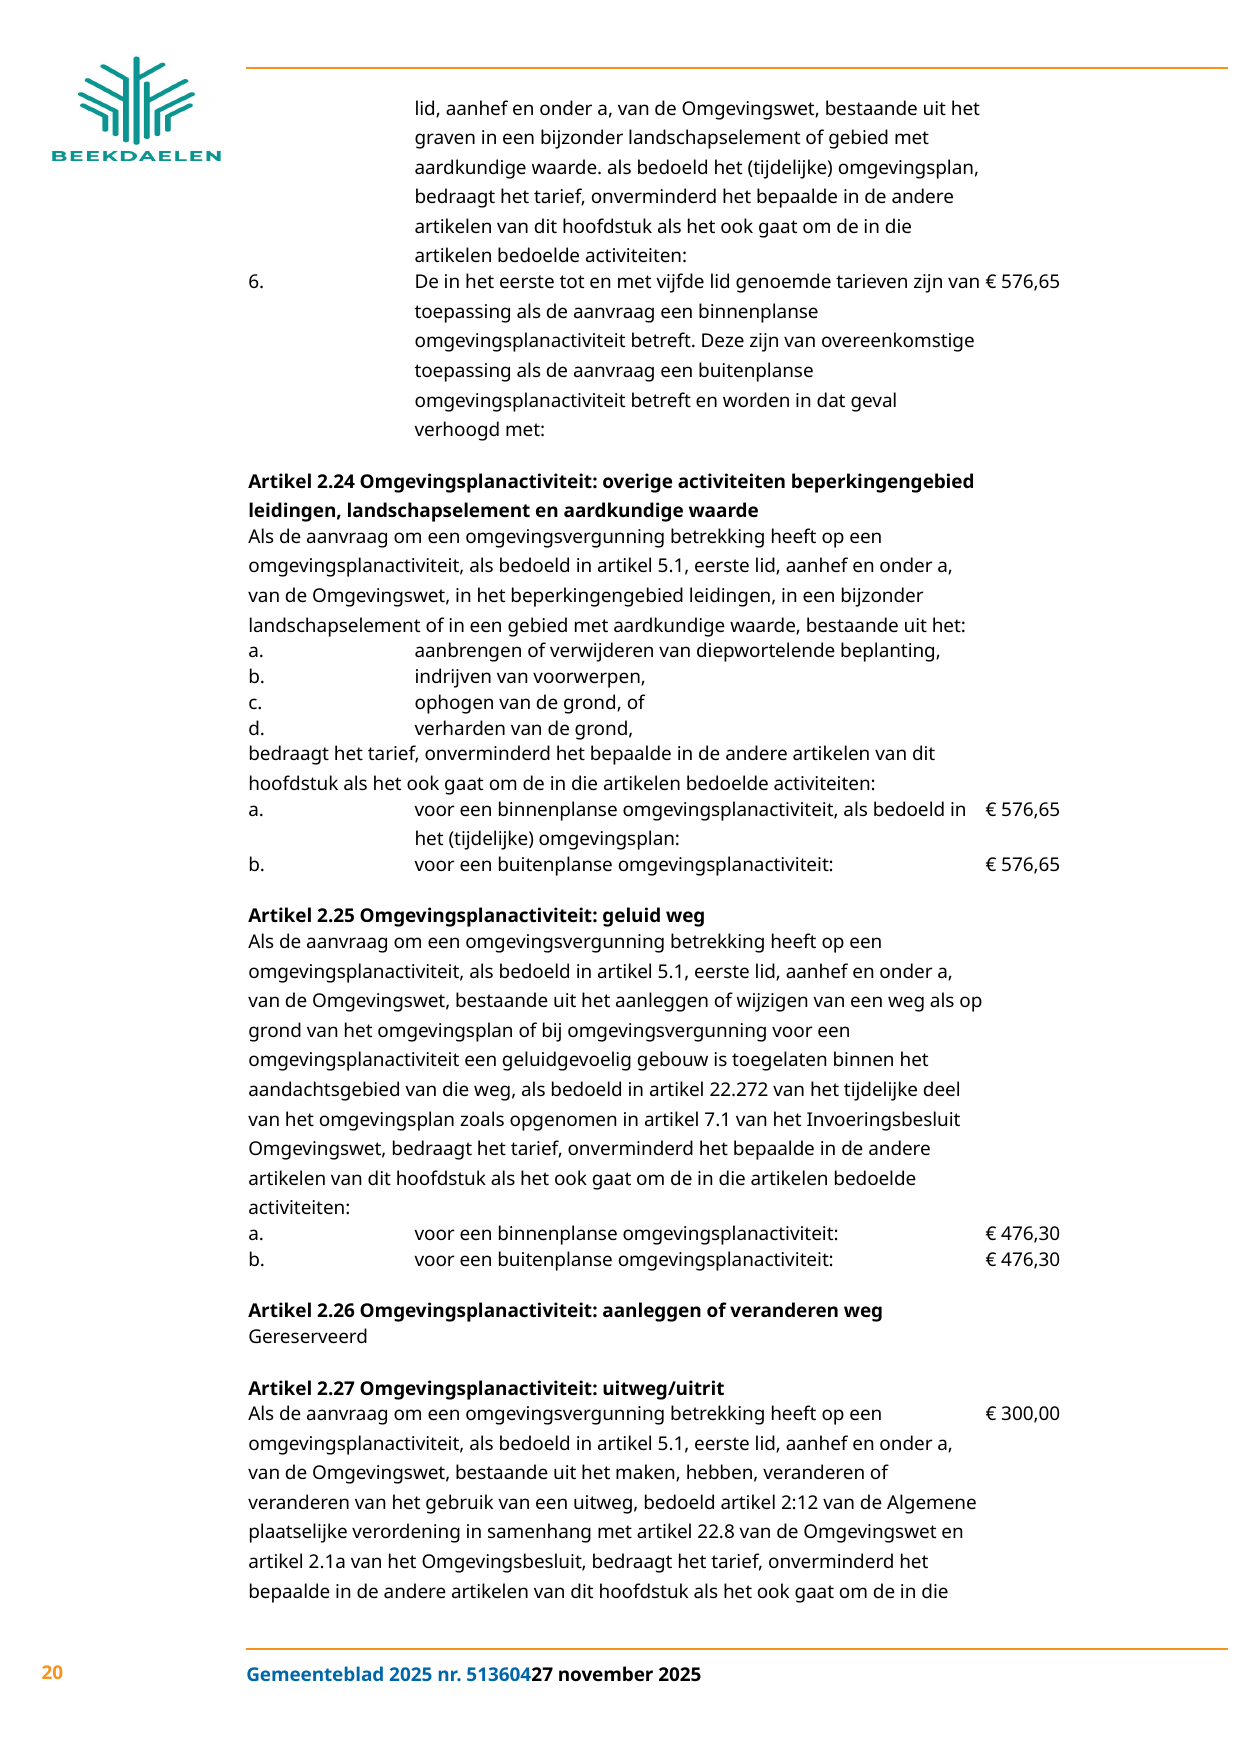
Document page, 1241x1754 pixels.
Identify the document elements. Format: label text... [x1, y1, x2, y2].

table_cell Als de aanvraag om een omgevingsvergunning betrekking heeft op een omgevingsplanactiviteit, als bedoeld in artikel 5.1, eerste lid, aanhef en onder a, van de Omgevingswet, in het beperkingengebied leidingen, in een bijzonder landschapselement of in een gebied met aardkundige waarde, bestaande uit het: [248, 523, 985, 638]
table_cell De in het eerste tot en met vijfde lid genoemde tarieven zijn van toepassing als de aanvraag een binnenplanse omgevingsplanactiviteit betreft. Deze zijn van overeenkomstige toepassing als de aanvraag een buitenplanse omgevingsplanactiviteit betreft en worden in dat geval verhoogd met: [414, 269, 985, 442]
table_cell [985, 663, 1152, 689]
table_cell [985, 903, 1152, 928]
table_cell € 476,30 [985, 1246, 1152, 1272]
table_cell [985, 741, 1152, 796]
table_cell c. [248, 689, 414, 715]
table_cell € 576,65 [985, 851, 1152, 877]
table_cell [985, 689, 1152, 715]
table_cell [985, 1375, 1152, 1400]
table_cell voor een binnenplanse omgevingsplanactiviteit: [414, 1220, 985, 1246]
table_cell voor een buitenplanse omgevingsplanactiviteit: [414, 851, 985, 877]
table_cell € 576,65 [985, 796, 1152, 851]
table_cell aanbrengen of verwijderen van diepwortelende beplanting, [414, 638, 985, 663]
table_cell b. [248, 851, 414, 877]
table_cell indrijven van voorwerpen, [414, 663, 985, 689]
table_cell [985, 95, 1152, 268]
picture [41, 47, 231, 172]
table_cell [985, 1323, 1152, 1349]
table_cell [248, 442, 1152, 468]
table_cell [248, 95, 414, 268]
table_cell b. [248, 1246, 414, 1272]
table_cell Artikel 2.24 Omgevingsplanactiviteit: overige activiteiten beperkingengebied leidingen, landschapselement en aardkundige waarde [248, 468, 985, 523]
table_cell [985, 715, 1152, 741]
table_cell [985, 1298, 1152, 1323]
table_cell voor een buitenplanse omgevingsplanactiviteit: [414, 1246, 985, 1272]
table_cell € 476,30 [985, 1220, 1152, 1246]
table_cell a. [248, 638, 414, 663]
table_cell lid, aanhef en onder a, van de Omgevingswet, bestaande uit het graven in een bijzonder landschapselement of gebied met aardkundige waarde. als bedoeld het (tijdelijke) omgevingsplan, bedraagt het tarief, onverminderd het bepaalde in de andere artikelen van dit hoofdstuk als het ook gaat om de in die artikelen bedoelde activiteiten: [414, 95, 985, 268]
table_cell bedraagt het tarief, onverminderd het bepaalde in de andere artikelen van dit hoofdstuk als het ook gaat om de in die artikelen bedoelde activiteiten: [248, 741, 985, 796]
table_cell d. [248, 715, 414, 741]
table_cell 6. [248, 269, 414, 442]
table_cell € 576,65 [985, 269, 1152, 442]
table_cell € 300,00 [985, 1400, 1152, 1604]
table_cell voor een binnenplanse omgevingsplanactiviteit, als bedoeld in het (tijdelijke) omgevingsplan: [414, 796, 985, 851]
table_cell Als de aanvraag om een omgevingsvergunning betrekking heeft op een omgevingsplanactiviteit, als bedoeld in artikel 5.1, eerste lid, aanhef en onder a, van de Omgevingswet, bestaande uit het maken, hebben, veranderen of veranderen van het gebruik van een uitweg, bedoeld artikel 2:12 van de Algemene plaatselijke verordening in samenhang met artikel 22.8 van de Omgevingswet en artikel 2.1a van het Omgevingsbesluit, bedraagt het tarief, onverminderd het bepaalde in de andere artikelen van dit hoofdstuk als het ook gaat om de in die [248, 1400, 985, 1604]
table_cell Artikel 2.26 Omgevingsplanactiviteit: aanleggen of veranderen weg [248, 1298, 985, 1323]
table_cell a. [248, 1220, 414, 1246]
table_cell a. [248, 796, 414, 851]
table_cell verharden van de grond, [414, 715, 985, 741]
table_cell Artikel 2.25 Omgevingsplanactiviteit: geluid weg [248, 903, 985, 928]
table_cell [248, 877, 1152, 903]
table_cell b. [248, 663, 414, 689]
table_cell [985, 638, 1152, 663]
table_cell Artikel 2.27 Omgevingsplanactiviteit: uitweg/uitrit [248, 1375, 985, 1400]
table_cell [248, 1349, 1152, 1375]
table_cell [248, 1272, 1152, 1297]
table_cell [985, 468, 1152, 523]
table_cell [985, 523, 1152, 638]
table_cell Gereserveerd [248, 1323, 985, 1349]
table_cell ophogen van de grond, of [414, 689, 985, 715]
table_cell Als de aanvraag om een omgevingsvergunning betrekking heeft op een omgevingsplanactiviteit, als bedoeld in artikel 5.1, eerste lid, aanhef en onder a, van de Omgevingswet, bestaande uit het aanleggen of wijzigen van een weg als op grond van het omgevingsplan of bij omgevingsvergunning voor een omgevingsplanactiviteit een geluidgevoelig gebouw is toegelaten binnen het aandachtsgebied van die weg, als bedoeld in artikel 22.272 van het tijdelijke deel van het omgevingsplan zoals opgenomen in artikel 7.1 van het Invoeringsbesluit Omgevingswet, bedraagt het tarief, onverminderd het bepaalde in de andere artikelen van dit hoofdstuk als het ook gaat om de in die artikelen bedoelde activiteiten: [248, 928, 985, 1220]
table_cell [985, 928, 1152, 1220]
